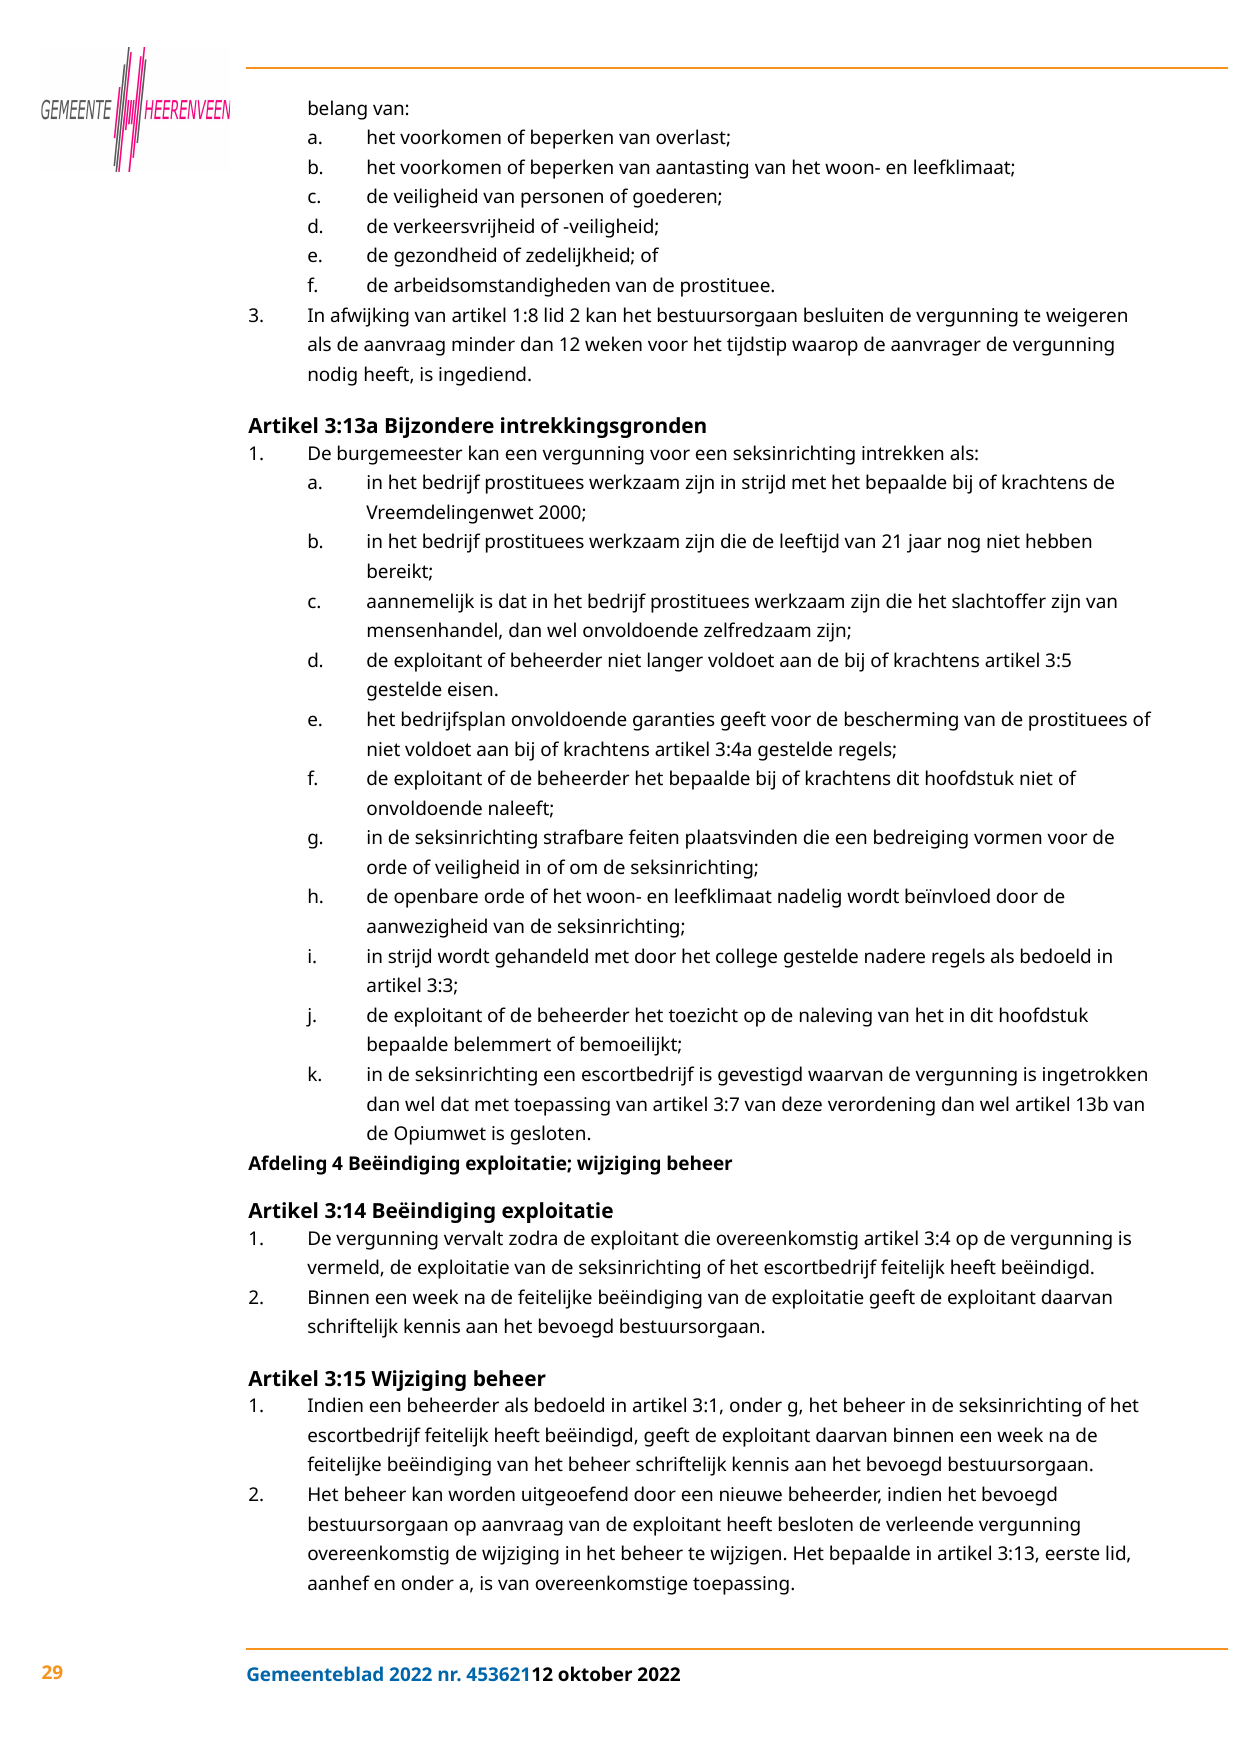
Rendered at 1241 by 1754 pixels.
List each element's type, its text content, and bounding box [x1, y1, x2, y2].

list het voorkomen of beperken van aantasting van het woon- en leefklimaat; [307, 154, 1152, 180]
list aannemelijk is dat in het bedrijf prostituees werkzaam zijn die het slachtoffer zijn van mensenhandel, dan wel onvoldoende zelfredzaam zijn; [307, 588, 1152, 643]
text Artikel 3:15 Wijziging beheer [248, 1364, 1152, 1392]
list het voorkomen of beperken van overlast; [307, 124, 1152, 150]
list Het beheer kan worden uitgeoefend door een nieuwe beheerder, indien het bevoegd bestuursorgaan op aanvraag van de exploitant heeft besloten de verleende vergunning overeenkomstig de wijziging in het beheer te wijzigen. Het bepaalde in artikel 3:13, eerste lid, aanhef en onder a, is van overeenkomstige toepassing. [248, 1481, 1152, 1596]
list het bedrijfsplan onvoldoende garanties geeft voor de bescherming van de prostituees of niet voldoet aan bij of krachtens artikel 3:4a gestelde regels; [307, 706, 1152, 761]
list de exploitant of de beheerder het bepaalde bij of krachtens dit hoofdstuk niet of onvoldoende naleeft; [307, 765, 1152, 821]
list de openbare orde of het woon- en leefklimaat nadelig wordt beïnvloed door de aanwezigheid van de seksinrichting; [307, 884, 1152, 939]
list belang van: [248, 95, 1152, 121]
list de gezondheid of zedelijkheid; of [307, 243, 1152, 268]
list in de seksinrichting een escortbedrijf is gevestigd waarvan de vergunning is ingetrokken dan wel dat met toepassing van artikel 3:7 van deze verordening dan wel artikel 13b van de Opiumwet is gesloten. [307, 1061, 1152, 1146]
picture [41, 47, 231, 172]
list Binnen een week na de feitelijke beëindiging van de exploitatie geeft de exploitant daarvan schriftelijk kennis aan het bevoegd bestuursorgaan. [248, 1284, 1152, 1339]
text Artikel 3:13a Bijzondere intrekkingsgronden [248, 411, 1152, 440]
list de veiligheid van personen of goederen; [307, 183, 1152, 209]
list de verkeersvrijheid of -veiligheid; [307, 213, 1152, 239]
list in de seksinrichting strafbare feiten plaatsvinden die een bedreiging vormen voor de orde of veiligheid in of om de seksinrichting; [307, 824, 1152, 880]
text Artikel 3:14 Beëindiging exploitatie [248, 1196, 1152, 1225]
list In afwijking van artikel 1:8 lid 2 kan het bestuursorgaan besluiten de vergunning te weigeren als de aanvraag minder dan 12 weken voor het tijdstip waarop de aanvrager de vergunning nodig heeft, is ingediend. [248, 302, 1152, 387]
list de arbeidsomstandigheden van de prostituee. [307, 272, 1152, 298]
list in het bedrijf prostituees werkzaam zijn die de leeftijd van 21 jaar nog niet hebben bereikt; [307, 529, 1152, 584]
list de exploitant of beheerder niet langer voldoet aan de bij of krachtens artikel 3:5 gestelde eisen. [307, 647, 1152, 702]
list de exploitant of de beheerder het toezicht op de naleving van het in dit hoofdstuk bepaalde belemmert of bemoeilijkt; [307, 1002, 1152, 1057]
text Afdeling 4 Beëindiging exploitatie; wijziging beheer [248, 1150, 1152, 1176]
list in het bedrijf prostituees werkzaam zijn in strijd met het bepaalde bij of krachtens de Vreemdelingenwet 2000; [307, 469, 1152, 525]
list Indien een beheerder als bedoeld in artikel 3:1, onder g, het beheer in de seksinrichting of het escortbedrijf feitelijk heeft beëindigd, geeft de exploitant daarvan binnen een week na de feitelijke beëindiging van het beheer schriftelijk kennis aan het bevoegd bestuursorgaan. [248, 1392, 1152, 1477]
list De burgemeester kan een vergunning voor een seksinrichting intrekken als: [248, 440, 1152, 466]
list De vergunning vervalt zodra de exploitant die overeenkomstig artikel 3:4 op de vergunning is vermeld, de exploitatie van de seksinrichting of het escortbedrijf feitelijk heeft beëindigd. [248, 1225, 1152, 1280]
list in strijd wordt gehandeld met door het college gestelde nadere regels als bedoeld in artikel 3:3; [307, 943, 1152, 998]
